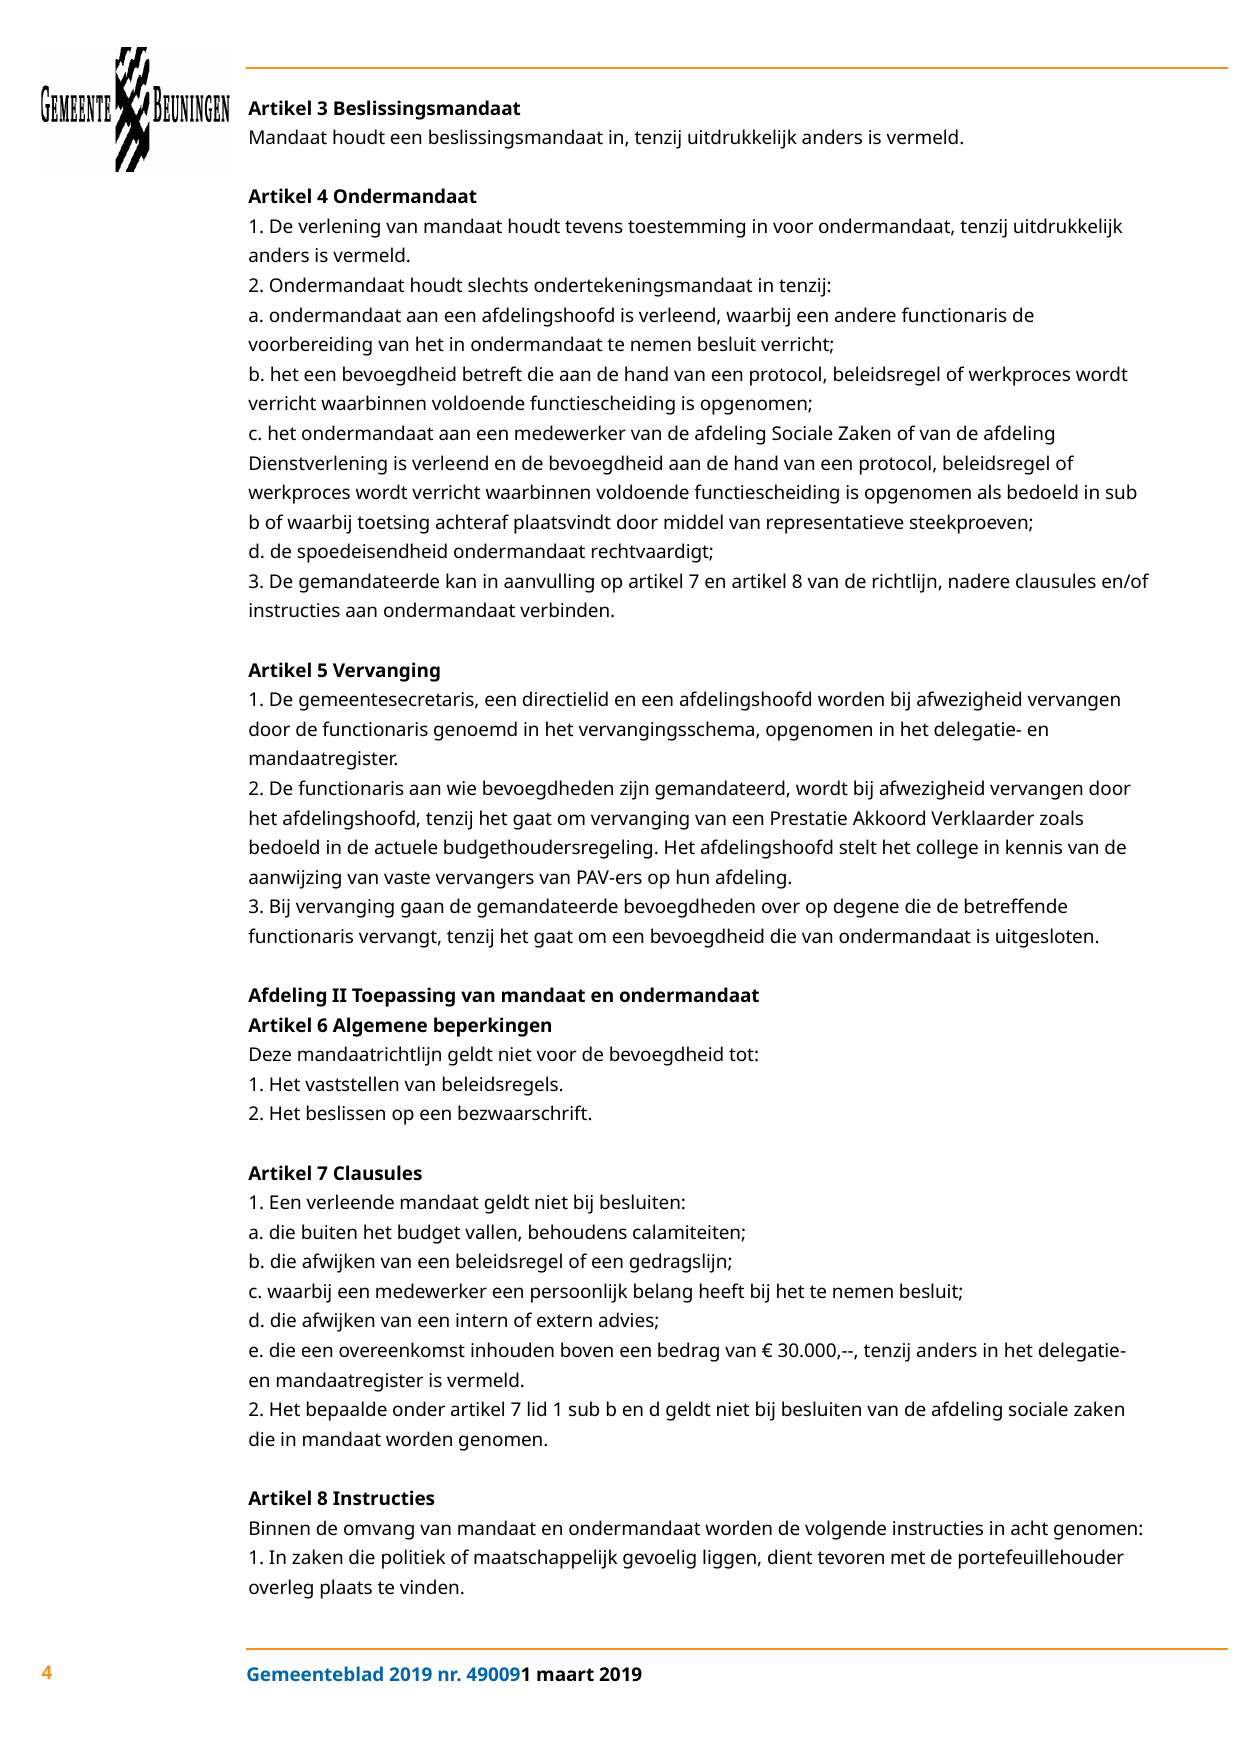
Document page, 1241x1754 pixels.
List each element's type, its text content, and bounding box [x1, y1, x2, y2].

text 2. De functionaris aan wie bevoegdheden zijn gemandateerd, wordt bij afwezigheid vervangen door het afdelingshoofd, tenzij het gaat om vervanging van een Prestatie Akkoord Verklaarder zoals bedoeld in de actuele budgethoudersregeling. Het afdelingshoofd stelt het college in kennis van de aanwijzing van vaste vervangers van PAV-ers op hun afdeling. [248, 775, 1152, 890]
text 1. De gemeentesecretaris, een directielid en een afdelingshoofd worden bij afwezigheid vervangen door de functionaris genoemd in het vervangingsschema, opgenomen in het delegatie- en mandaatregister. [248, 686, 1152, 771]
text Artikel 4 Ondermandaat [248, 183, 1152, 209]
picture [41, 47, 231, 172]
text d. die afwijken van een intern of extern advies; [248, 1308, 1152, 1333]
text Deze mandaatrichtlijn geldt niet voor de bevoegdheid tot: [248, 1041, 1152, 1067]
text a. ondermandaat aan een afdelingshoofd is verleend, waarbij een andere functionaris de voorbereiding van het in ondermandaat te nemen besluit verricht; [248, 302, 1152, 357]
text Artikel 8 Instructies [248, 1485, 1152, 1511]
text 3. De gemandateerde kan in aanvulling op artikel 7 en artikel 8 van de richtlijn, nadere clausules en/of instructies aan ondermandaat verbinden. [248, 568, 1152, 623]
text 2. Ondermandaat houdt slechts ondertekeningsmandaat in tenzij: [248, 272, 1152, 298]
text 1. Het vaststellen van beleidsregels. [248, 1071, 1152, 1097]
text 1. Een verleende mandaat geldt niet bij besluiten: [248, 1189, 1152, 1215]
text 2. Het beslissen op een bezwaarschrift. [248, 1101, 1152, 1126]
text e. die een overeenkomst inhouden boven een bedrag van € 30.000,--, tenzij anders in het delegatie- en mandaatregister is vermeld. [248, 1337, 1152, 1393]
text 3. Bij vervanging gaan de gemandateerde bevoegdheden over op degene die de betreffende functionaris vervangt, tenzij het gaat om een bevoegdheid die van ondermandaat is uitgesloten. [248, 893, 1152, 949]
text c. waarbij een medewerker een persoonlijk belang heeft bij het te nemen besluit; [248, 1278, 1152, 1304]
text b. die afwijken van een beleidsregel of een gedragslijn; [248, 1248, 1152, 1274]
text 1. In zaken die politiek of maatschappelijk gevoelig liggen, dient tevoren met de portefeuillehouder overleg plaats te vinden. [248, 1544, 1152, 1600]
text d. de spoedeisendheid ondermandaat rechtvaardigt; [248, 538, 1152, 564]
text 1. De verlening van mandaat houdt tevens toestemming in voor ondermandaat, tenzij uitdrukkelijk anders is vermeld. [248, 213, 1152, 268]
text a. die buiten het budget vallen, behoudens calamiteiten; [248, 1219, 1152, 1245]
text Binnen de omvang van mandaat en ondermandaat worden de volgende instructies in acht genomen: [248, 1515, 1152, 1541]
text Mandaat houdt een beslissingsmandaat in, tenzij uitdrukkelijk anders is vermeld. [248, 124, 1152, 150]
text Afdeling II Toepassing van mandaat en ondermandaat [248, 982, 1152, 1008]
text Artikel 5 Vervanging [248, 657, 1152, 683]
text Artikel 3 Beslissingsmandaat [248, 95, 1152, 121]
text c. het ondermandaat aan een medewerker van de afdeling Sociale Zaken of van de afdeling Dienstverlening is verleend en de bevoegdheid aan de hand van een protocol, beleidsregel of werkproces wordt verricht waarbinnen voldoende functiescheiding is opgenomen als bedoeld in sub b of waarbij toetsing achteraf plaatsvindt door middel van representatieve steekproeven; [248, 420, 1152, 535]
text Artikel 6 Algemene beperkingen [248, 1012, 1152, 1038]
text Artikel 7 Clausules [248, 1160, 1152, 1186]
text 2. Het bepaalde onder artikel 7 lid 1 sub b en d geldt niet bij besluiten van de afdeling sociale zaken die in mandaat worden genomen. [248, 1396, 1152, 1452]
text b. het een bevoegdheid betreft die aan de hand van een protocol, beleidsregel of werkproces wordt verricht waarbinnen voldoende functiescheiding is opgenomen; [248, 361, 1152, 416]
